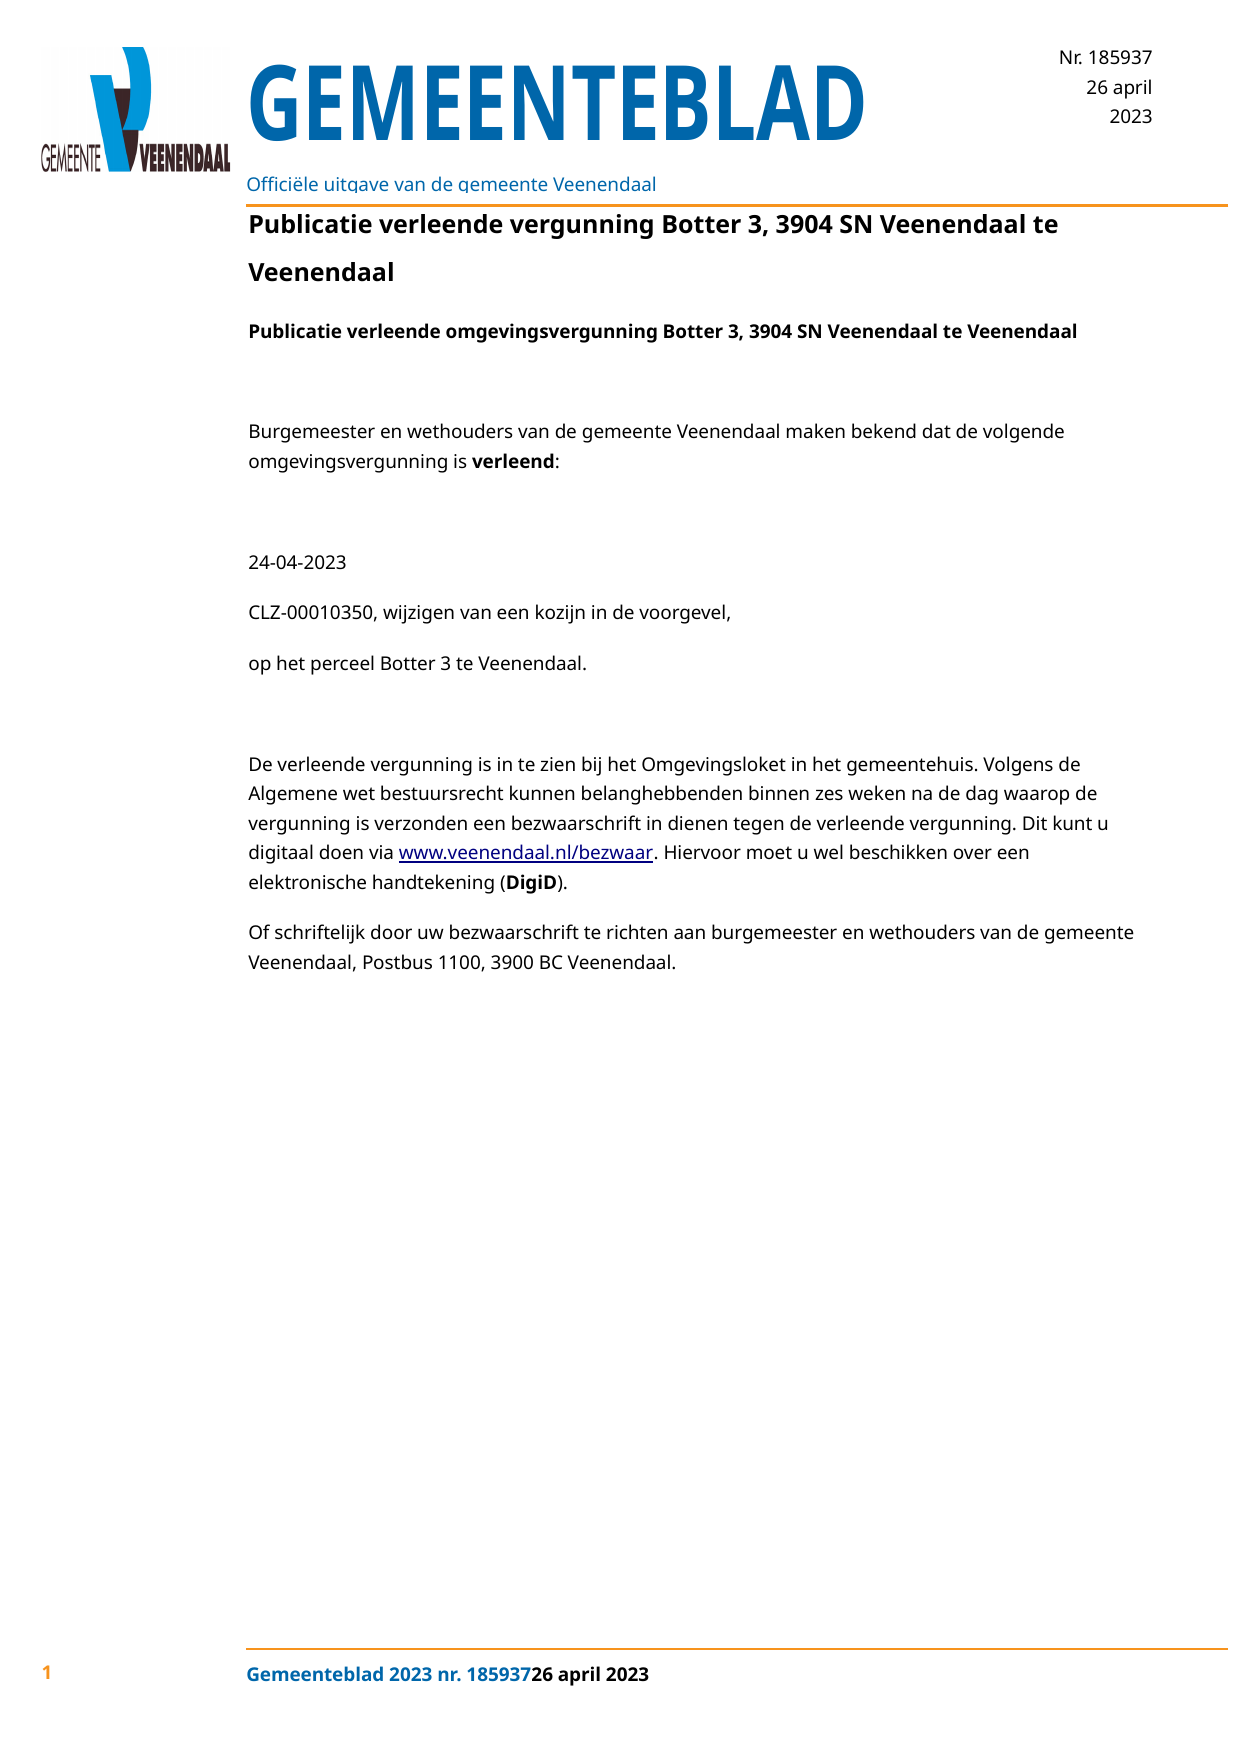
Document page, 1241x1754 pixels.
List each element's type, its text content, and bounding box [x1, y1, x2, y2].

picture [41, 47, 130, 172]
text Of schriftelijk door uw bezwaarschrift te richten aan burgemeester en wethouders van de gemeente Veenendaal, Postbus 1100, 3900 BC Veenendaal. [248, 919, 1152, 975]
text 24-04-2023 [248, 549, 1152, 575]
text Publicatie verleende omgevingsvergunning Botter 3, 3904 SN Veenendaal te Veenendaal [248, 318, 1152, 344]
text op het perceel Botter 3 te Veenendaal. [248, 650, 1152, 676]
text Publicatie verleende vergunning Botter 3, 3904 SN Veenendaal te Veenendaal [248, 207, 1152, 288]
text CLZ-00010350, wijzigen van een kozijn in de voorgevel, [248, 599, 1152, 625]
text De verleende vergunning is in te zien bij het Omgevingsloket in het gemeentehuis. Volgens de Algemene wet bestuursrecht kunnen belanghebbenden binnen zes weken na de dag waarop de vergunning is verzonden een bezwaarschrift in dienen tegen de verleende vergunning. Dit kunt u digitaal doen via www.veenendaal.nl/bezwaar. Hiervoor moet u wel beschikken over een elektronische handtekening (DigiD). [248, 751, 1152, 895]
picture [123, 47, 231, 172]
text Burgemeester en wethouders van de gemeente Veenendaal maken bekend dat de volgende omgevingsvergunning is verleend: [248, 419, 1152, 474]
